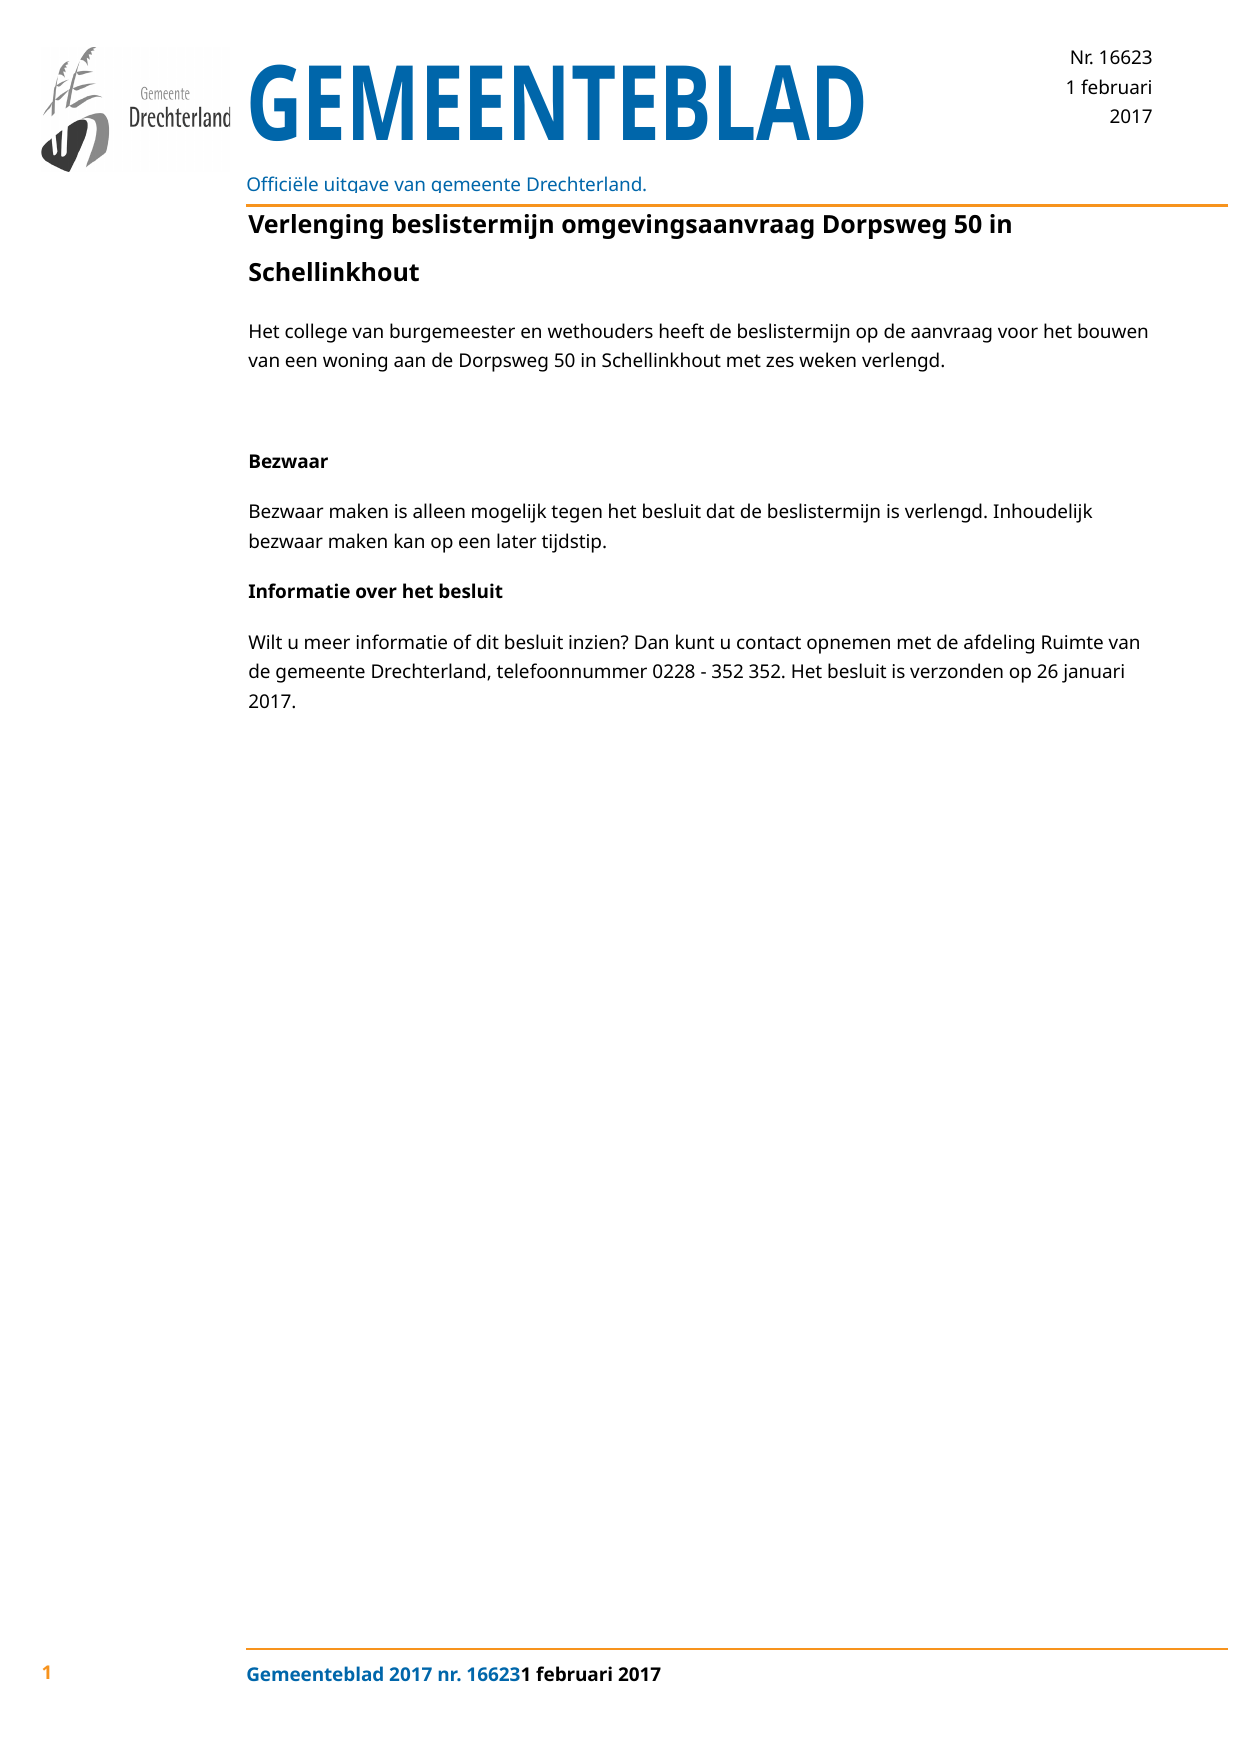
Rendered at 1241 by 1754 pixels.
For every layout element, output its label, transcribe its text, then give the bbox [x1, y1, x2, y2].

text Wilt u meer informatie of dit besluit inzien? Dan kunt u contact opnemen met de afdeling Ruimte van de gemeente Drechterland, telefoonnummer 0228 - 352 352. Het besluit is verzonden op 26 januari 2017. [248, 629, 1152, 714]
text Bezwaar maken is alleen mogelijk tegen het besluit dat de beslistermijn is verlengd. Inhoudelijk bezwaar maken kan op een later tijdstip. [248, 499, 1152, 554]
text Informatie over het besluit [248, 579, 1152, 604]
text Het college van burgemeester en wethouders heeft de beslistermijn op de aanvraag voor het bouwen van een woning aan de Dorpsweg 50 in Schellinkhout met zes weken verlengd. [248, 318, 1152, 373]
picture [41, 47, 231, 172]
text Bezwaar [248, 448, 1152, 474]
text Verlenging beslistermijn omgevingsaanvraag Dorpsweg 50 in Schellinkhout [248, 207, 1152, 288]
